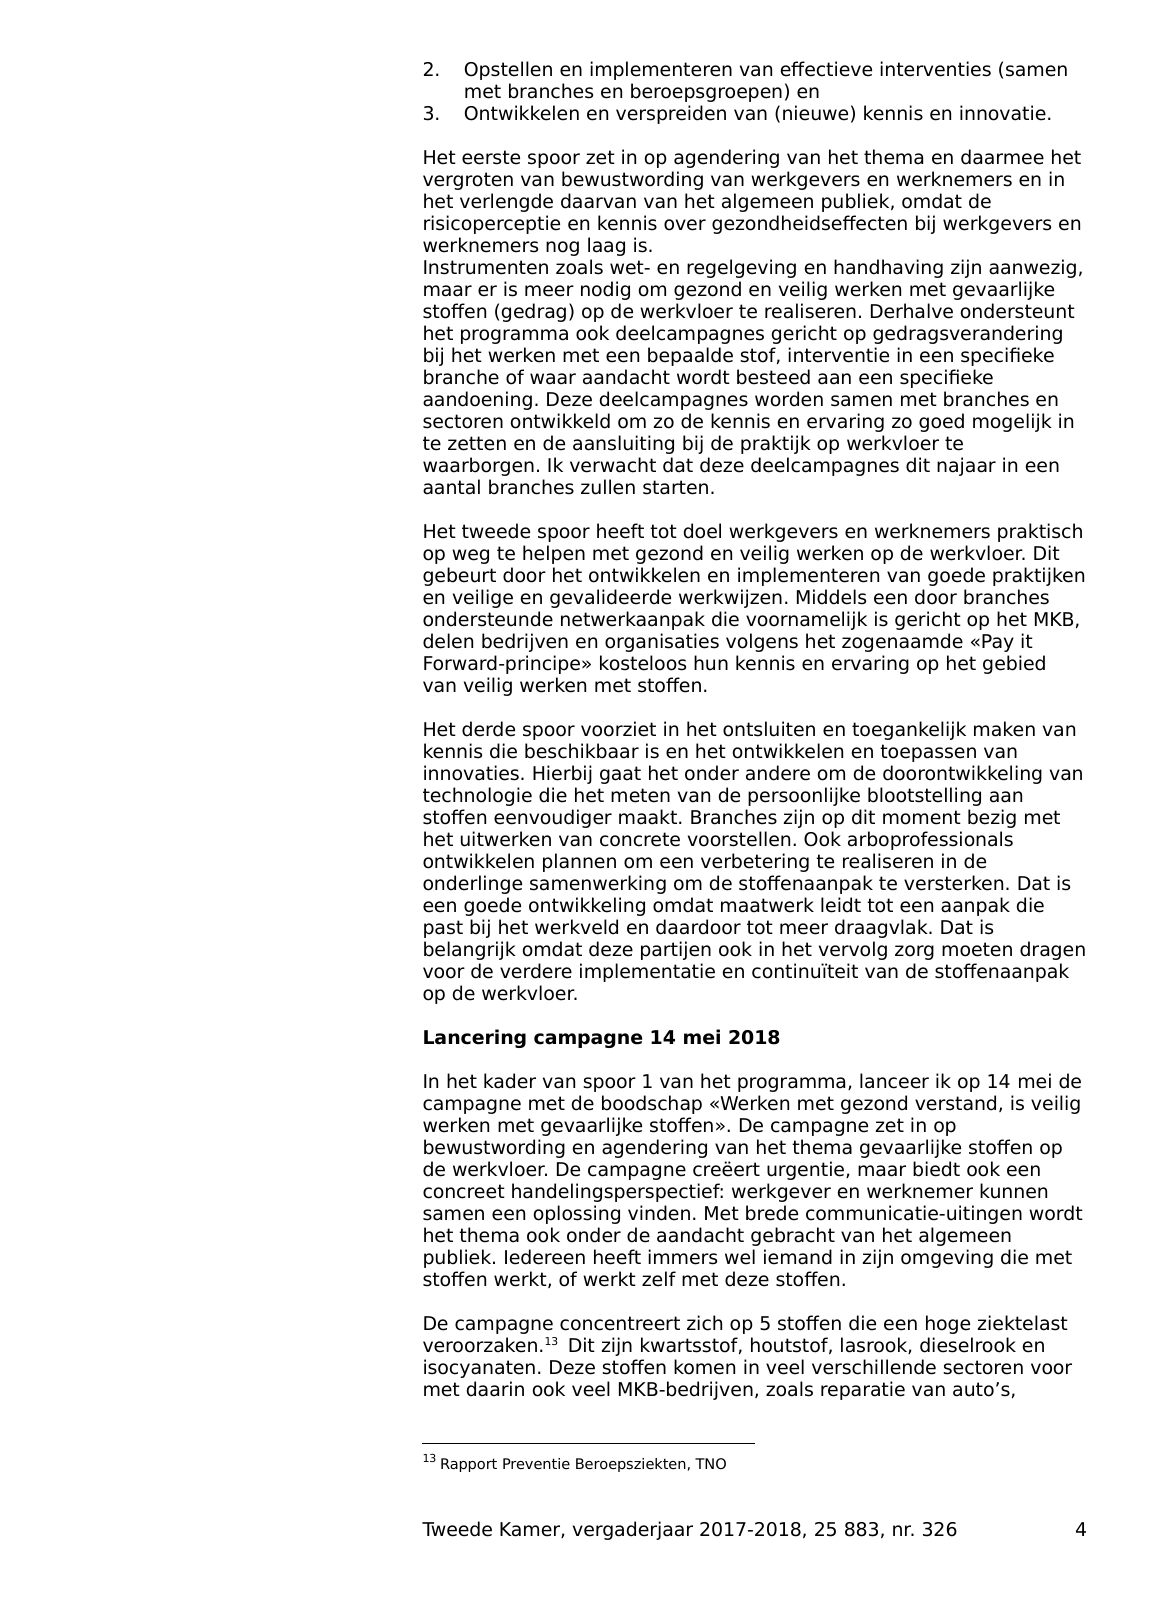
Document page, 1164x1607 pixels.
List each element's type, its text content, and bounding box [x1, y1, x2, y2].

text Het tweede spoor heeft tot doel werkgevers en werknemers praktisch op weg te helpen met gezond en veilig werken op de werkvloer. Dit gebeurt door het ontwikkelen en implementeren van goede praktijken en veilige en gevalideerde werkwijzen. Middels een door branches ondersteunde netwerkaanpak die voornamelijk is gericht op het MKB, delen bedrijven en organisaties volgens het zogenaamde «Pay it Forward-principe» kosteloos hun kennis en ervaring op het gebied van veilig werken met stoffen. [422, 521, 1087, 697]
text Het eerste spoor zet in op agendering van het thema en daarmee het vergroten van bewustwording van werkgevers en werknemers en in het verlengde daarvan van het algemeen publiek, omdat de risicoperceptie en kennis over gezondheidseffecten bij werkgevers en werknemers nog laag is. [422, 147, 1087, 257]
text De campagne concentreert zich op 5 stoffen die een hoge ziektelast veroorzaken. Dit zijn kwartsstof, houtstof, lasrook, dieselrook en isocyanaten. Deze stoffen komen in veel verschillende sectoren voor met daarin ook veel MKB-bedrijven, zoals reparatie van auto’s, [422, 1313, 1087, 1401]
subtitle Lancering campagne 14 mei 2018 [422, 1027, 1087, 1049]
text Instrumenten zoals wet- en regelgeving en handhaving zijn aanwezig, maar er is meer nodig om gezond en veilig werken met gevaarlijke stoffen (gedrag) op de werkvloer te realiseren. Derhalve ondersteunt het programma ook deelcampagnes gericht op gedragsverandering bij het werken met een bepaalde stof, interventie in een specifieke branche of waar aandacht wordt besteed aan een specifieke aandoening. Deze deelcampagnes worden samen met branches en sectoren ontwikkeld om zo de kennis en ervaring zo goed mogelijk in te zetten en de aansluiting bij de praktijk op werkvloer te waarborgen. Ik verwacht dat deze deelcampagnes dit najaar in een aantal branches zullen starten. [422, 257, 1087, 499]
text In het kader van spoor 1 van het programma, lanceer ik op 14 mei de campagne met de boodschap «Werken met gezond verstand, is veilig werken met gevaarlijke stoffen». De campagne zet in op bewustwording en agendering van het thema gevaarlijke stoffen op de werkvloer. De campagne creëert urgentie, maar biedt ook een concreet handelingsperspectief: werkgever en werknemer kunnen samen een oplossing vinden. Met brede communicatie-uitingen wordt het thema ook onder de aandacht gebracht van het algemeen publiek. Iedereen heeft immers wel iemand in zijn omgeving die met stoffen werkt, of werkt zelf met deze stoffen. [422, 1071, 1087, 1291]
text Het derde spoor voorziet in het ontsluiten en toegankelijk maken van kennis die beschikbaar is en het ontwikkelen en toepassen van innovaties. Hierbij gaat het onder andere om de doorontwikkeling van technologie die het meten van de persoonlijke blootstelling aan stoffen eenvoudiger maakt. Branches zijn op dit moment bezig met het uitwerken van concrete voorstellen. Ook arboprofessionals ontwikkelen plannen om een verbetering te realiseren in de onderlinge samenwerking om de stoffenaanpak te versterken. Dat is een goede ontwikkeling omdat maatwerk leidt tot een aanpak die past bij het werkveld en daardoor tot meer draagvlak. Dat is belangrijk omdat deze partijen ook in het vervolg zorg moeten dragen voor de verdere implementatie en continuïteit van de stoffenaanpak op de werkvloer. [422, 719, 1087, 1005]
text 2. Opstellen en implementeren van effectieve interventies (samen met branches en beroepsgroepen) en [422, 59, 1087, 103]
text 3. Ontwikkelen en verspreiden van (nieuwe) kennis en innovatie. [422, 103, 1087, 125]
text Rapport Preventie Beroepsziekten, TNO [422, 1452, 1087, 1474]
